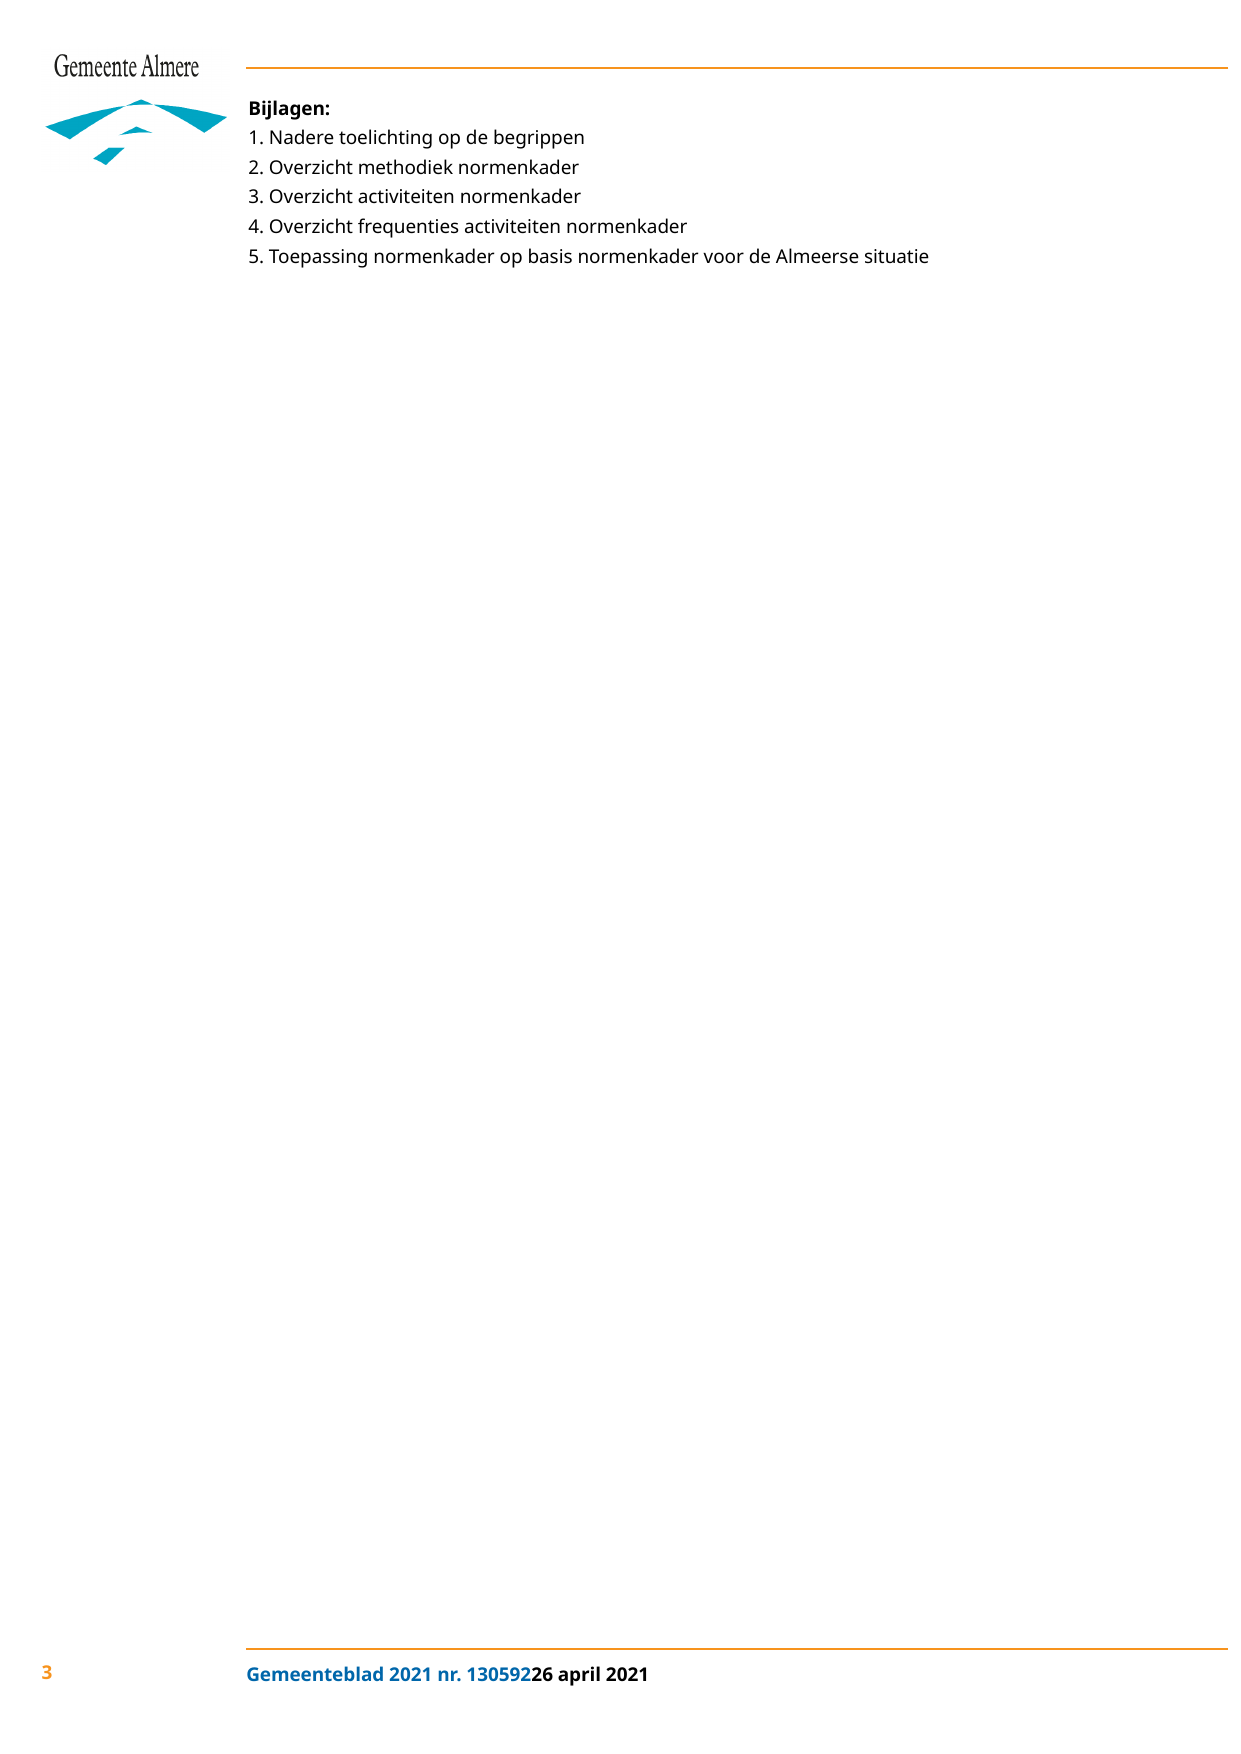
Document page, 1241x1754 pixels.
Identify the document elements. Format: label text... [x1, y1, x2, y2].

text Bijlagen: [248, 95, 1152, 121]
text 2. Overzicht methodiek normenkader [248, 154, 1152, 180]
text 4. Overzicht frequenties activiteiten normenkader [248, 213, 1152, 239]
text 3. Overzicht activiteiten normenkader [248, 184, 1152, 209]
picture [41, 47, 231, 172]
text 1. Nadere toelichting op de begrippen [248, 124, 1152, 150]
text 5. Toepassing normenkader op basis normenkader voor de Almeerse situatie [248, 243, 1152, 268]
